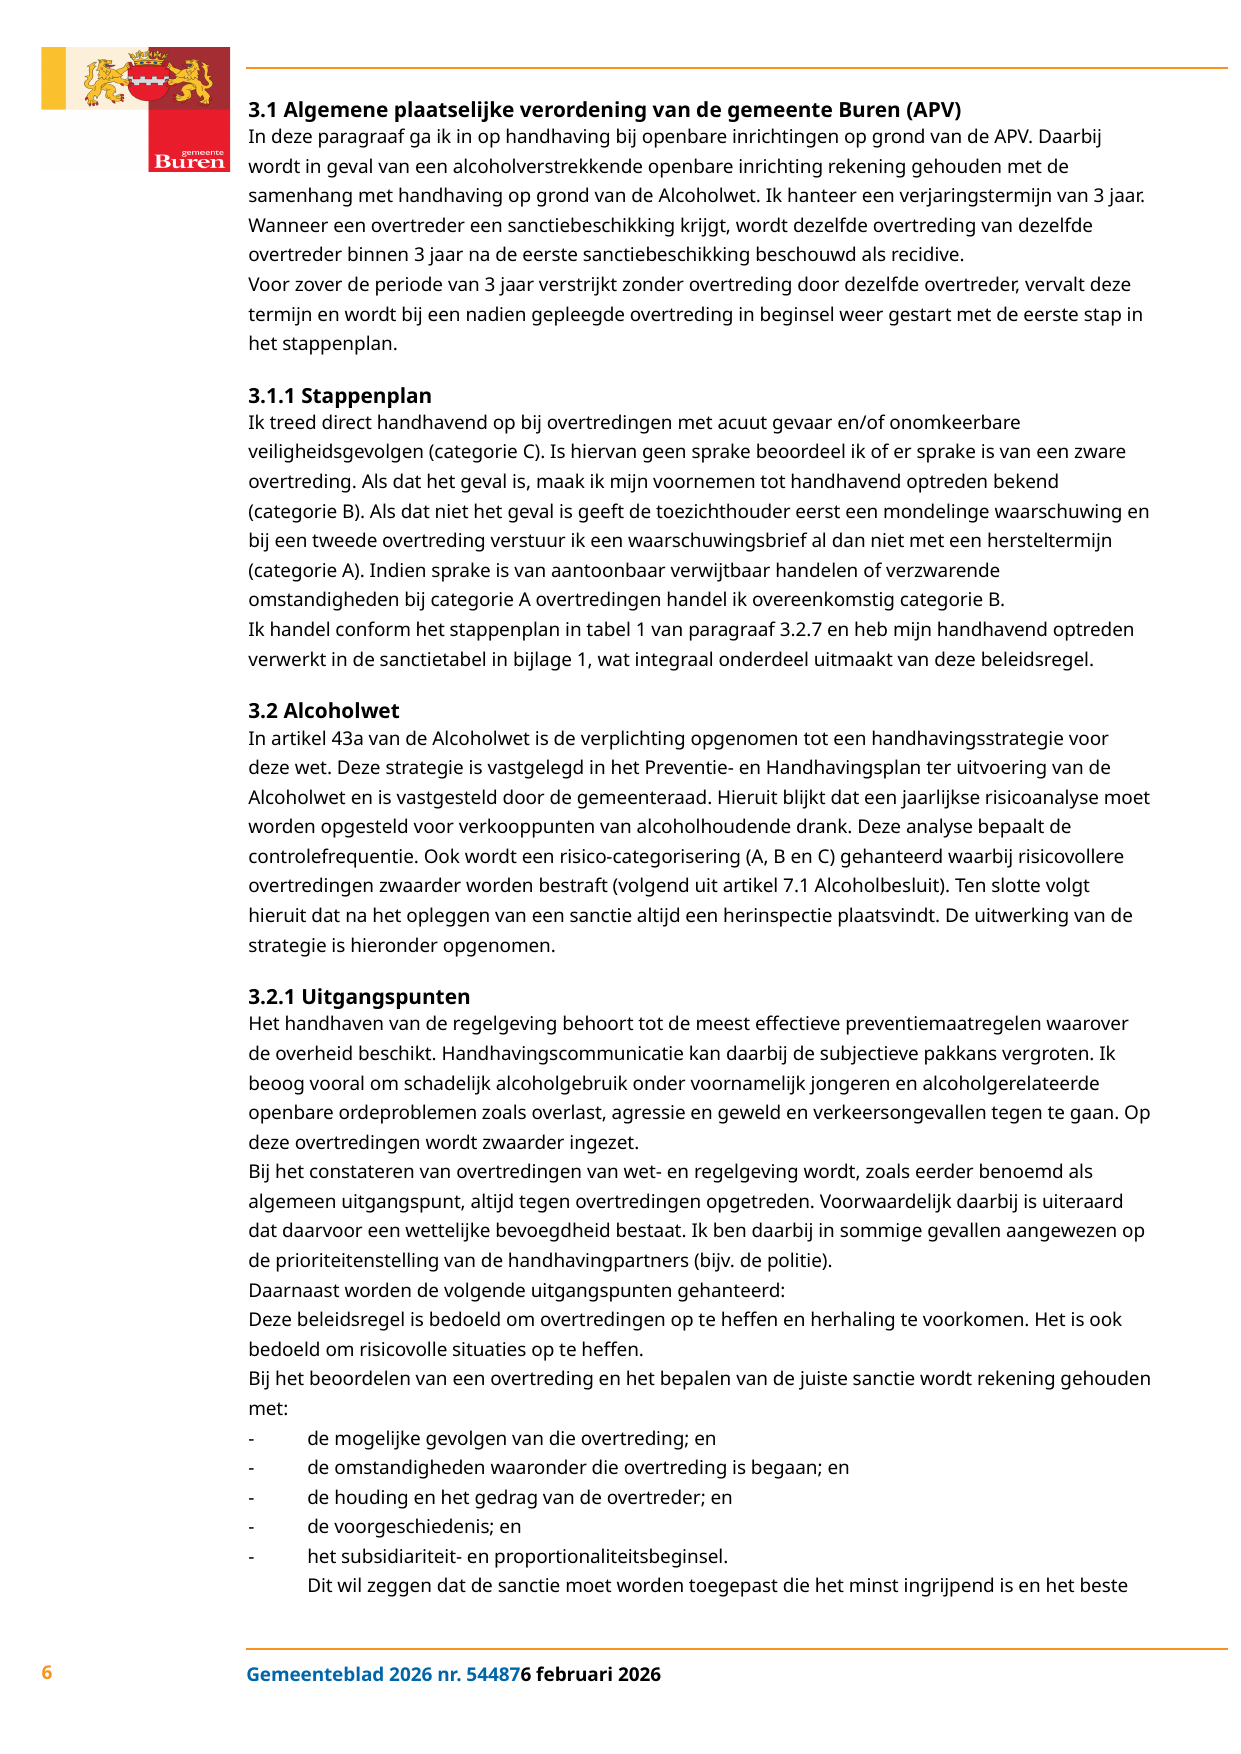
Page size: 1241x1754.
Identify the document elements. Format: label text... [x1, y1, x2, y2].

list het subsidiariteit- en proportionaliteitsbeginsel. [248, 1543, 1152, 1569]
text Ik treed direct handhavend op bij overtredingen met acuut gevaar en/of onomkeerbare veiligheidsgevolgen (categorie C). Is hiervan geen sprake beoordeel ik of er sprake is van een zware overtreding. Als dat het geval is, maak ik mijn voornemen tot handhavend optreden bekend (categorie B). Als dat niet het geval is geeft de toezichthouder eerst een mondelinge waarschuwing en bij een tweede overtreding verstuur ik een waarschuwingsbrief al dan niet met een hersteltermijn (categorie A). Indien sprake is van aantoonbaar verwijtbaar handelen of verzwarende omstandigheden bij categorie A overtredingen handel ik overeenkomstig categorie B. [248, 409, 1152, 612]
list Dit wil zeggen dat de sanctie moet worden toegepast die het minst ingrijpend is en het beste [248, 1573, 1152, 1598]
text Ik handel conform het stappenplan in tabel 1 van paragraaf 3.2.7 en heb mijn handhavend optreden verwerkt in de sanctietabel in bijlage 1, wat integraal onderdeel uitmaakt van deze beleidsregel. [248, 616, 1152, 672]
list de voorgeschiedenis; en [248, 1513, 1152, 1539]
list de omstandigheden waaronder die overtreding is begaan; en [248, 1454, 1152, 1480]
text In deze paragraaf ga ik in op handhaving bij openbare inrichtingen op grond van de APV. Daarbij wordt in geval van een alcoholverstrekkende openbare inrichting rekening gehouden met de samenhang met handhaving op grond van de Alcoholwet. Ik hanteer een verjaringstermijn van 3 jaar. Wanneer een overtreder een sanctiebeschikking krijgt, wordt dezelfde overtreding van dezelfde overtreder binnen 3 jaar na de eerste sanctiebeschikking beschouwd als recidive. [248, 123, 1152, 267]
text 3.2 Alcoholwet [248, 696, 1152, 725]
text 3.1.1 Stappenplan [248, 381, 1152, 409]
text 3.2.1 Uitgangspunten [248, 982, 1152, 1011]
text Bij het beoordelen van een overtreding en het bepalen van de juiste sanctie wordt rekening gehouden met: [248, 1366, 1152, 1421]
text Daarnaast worden de volgende uitgangspunten gehanteerd: [248, 1277, 1152, 1303]
text Voor zover de periode van 3 jaar verstrijkt zonder overtreding door dezelfde overtreder, vervalt deze termijn en wordt bij een nadien gepleegde overtreding in beginsel weer gestart met de eerste stap in het stappenplan. [248, 271, 1152, 356]
list de mogelijke gevolgen van die overtreding; en [248, 1425, 1152, 1451]
text Deze beleidsregel is bedoeld om overtredingen op te heffen en herhaling te voorkomen. Het is ook bedoeld om risicovolle situaties op te heffen. [248, 1306, 1152, 1362]
text Bij het constateren van overtredingen van wet- en regelgeving wordt, zoals eerder benoemd als algemeen uitgangspunt, altijd tegen overtredingen opgetreden. Voorwaardelijk daarbij is uiteraard dat daarvoor een wettelijke bevoegdheid bestaat. Ik ben daarbij in sommige gevallen aangewezen op de prioriteitenstelling van de handhavingpartners (bijv. de politie). [248, 1158, 1152, 1273]
text In artikel 43a van de Alcoholwet is de verplichting opgenomen tot een handhavingsstrategie voor deze wet. Deze strategie is vastgelegd in het Preventie- en Handhavingsplan ter uitvoering van de Alcoholwet en is vastgesteld door de gemeenteraad. Hieruit blijkt dat een jaarlijkse risicoanalyse moet worden opgesteld voor verkooppunten van alcoholhoudende drank. Deze analyse bepaalt de controlefrequentie. Ook wordt een risico-categorisering (A, B en C) gehanteerd waarbij risicovollere overtredingen zwaarder worden bestraft (volgend uit artikel 7.1 Alcoholbesluit). Ten slotte volgt hieruit dat na het opleggen van een sanctie altijd een herinspectie plaatsvindt. De uitwerking van de strategie is hieronder opgenomen. [248, 725, 1152, 957]
text 3.1 Algemene plaatselijke verordening van de gemeente Buren (APV) [248, 95, 1152, 123]
picture [41, 47, 231, 172]
text Het handhaven van de regelgeving behoort tot de meest effectieve preventiemaatregelen waarover de overheid beschikt. Handhavingscommunicatie kan daarbij de subjectieve pakkans vergroten. Ik beoog vooral om schadelijk alcoholgebruik onder voornamelijk jongeren en alcoholgerelateerde openbare ordeproblemen zoals overlast, agressie en geweld en verkeersongevallen tegen te gaan. Op deze overtredingen wordt zwaarder ingezet. [248, 1011, 1152, 1155]
list de houding en het gedrag van de overtreder; en [248, 1484, 1152, 1510]
